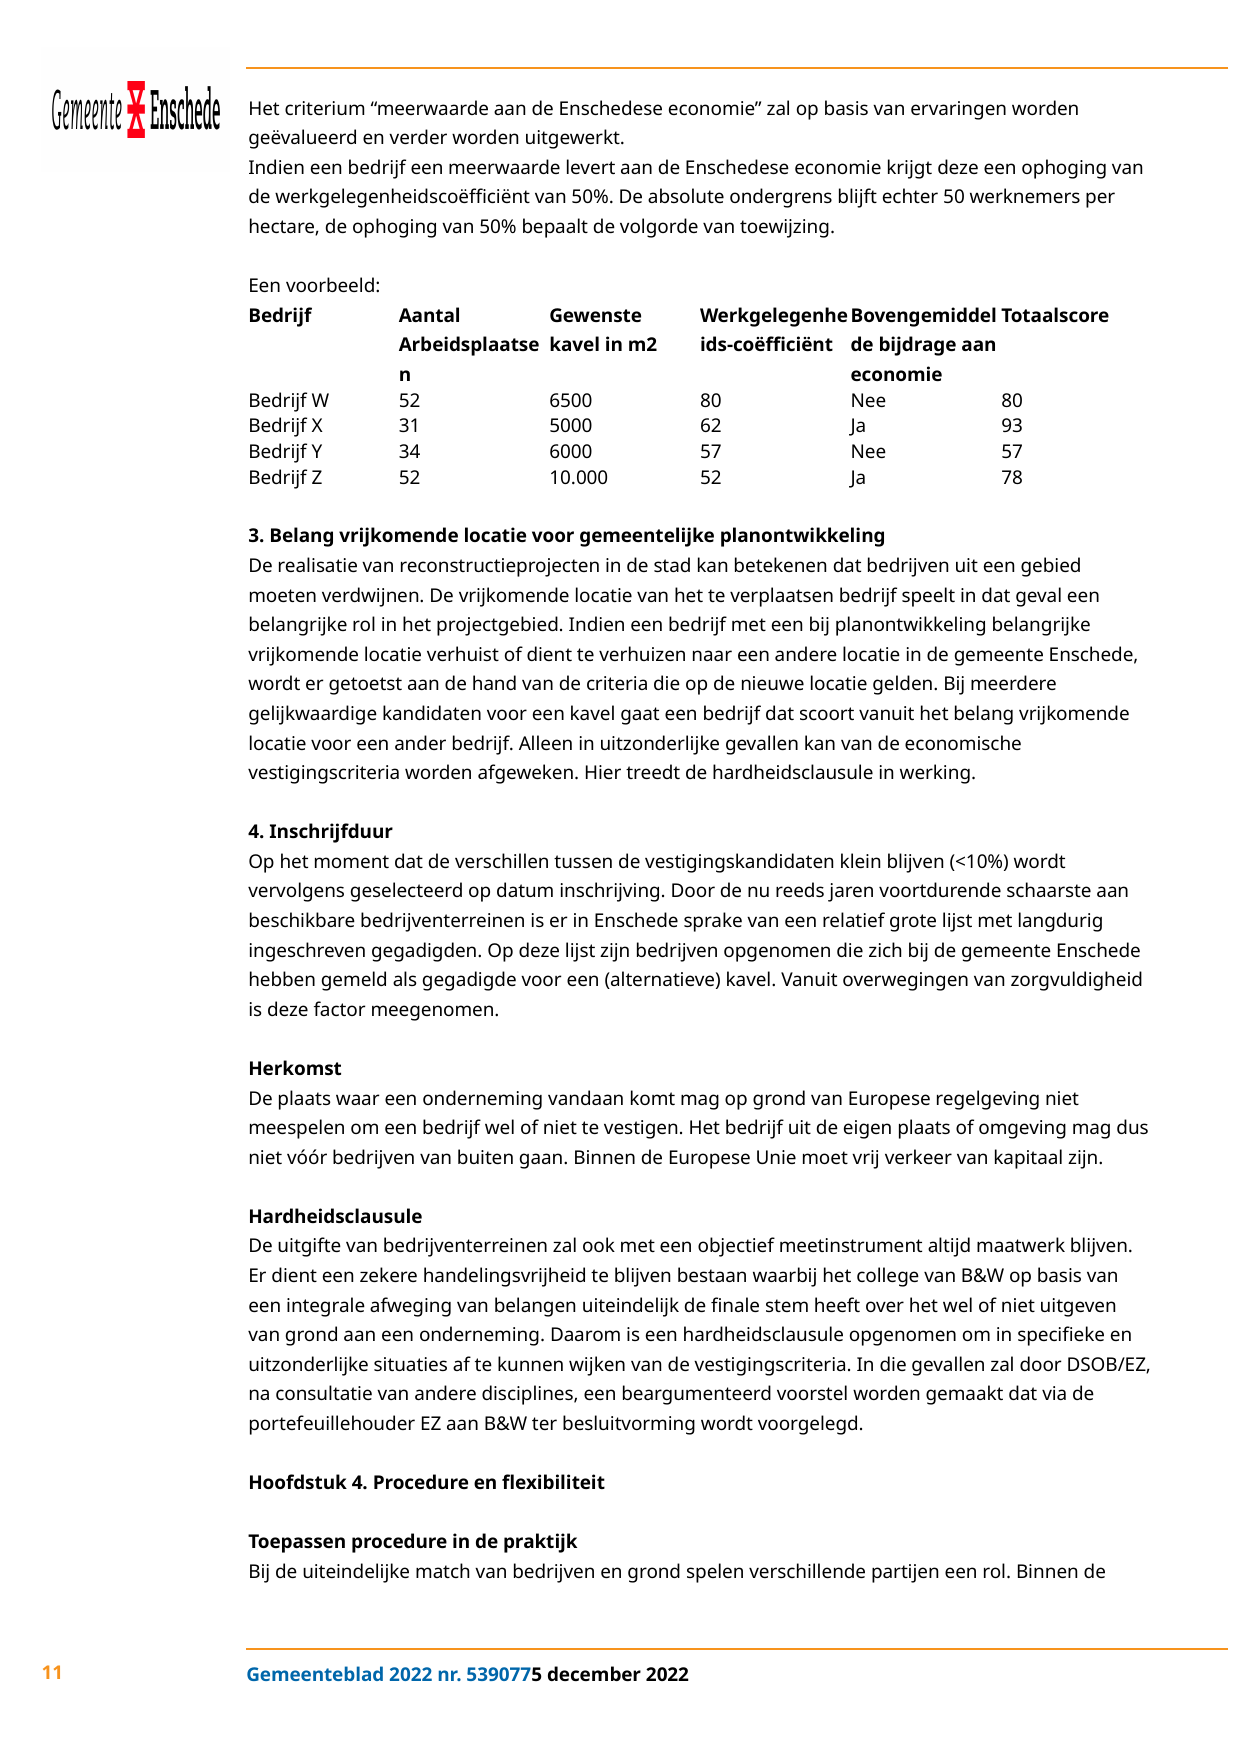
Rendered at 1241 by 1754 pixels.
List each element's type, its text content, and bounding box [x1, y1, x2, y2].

table_cell 6000 [549, 438, 700, 464]
table_cell Ja [850, 464, 1001, 490]
table_cell 78 [1001, 464, 1152, 490]
table_cell Bedrijf Z [248, 464, 398, 490]
table_cell 93 [1001, 413, 1152, 438]
text 3. Belang vrijkomende locatie voor gemeentelijke planontwikkeling [248, 523, 1152, 548]
text De plaats waar een onderneming vandaan komt mag op grond van Europese regelgeving niet meespelen om een bedrijf wel of niet te vestigen. Het bedrijf uit de eigen plaats of omgeving mag dus niet vóór bedrijven van buiten gaan. Binnen de Europese Unie moet vrij verkeer van kapitaal zijn. [248, 1085, 1152, 1169]
table_cell 52 [700, 464, 850, 490]
text De realisatie van reconstructieprojecten in de stad kan betekenen dat bedrijven uit een gebied moeten verdwijnen. De vrijkomende locatie van het te verplaatsen bedrijf speelt in dat geval een belangrijke rol in het projectgebied. Indien een bedrijf met een bij planontwikkeling belangrijke vrijkomende locatie verhuist of dient te verhuizen naar een andere locatie in de gemeente Enschede, wordt er getoetst aan de hand van de criteria die op de nieuwe locatie gelden. Bij meerdere gelijkwaardige kandidaten voor een kavel gaat een bedrijf dat scoort vanuit het belang vrijkomende locatie voor een ander bedrijf. Alleen in uitzonderlijke gevallen kan van de economische vestigingscriteria worden afgeweken. Hier treedt de hardheidsclausule in werking. [248, 552, 1152, 785]
table_cell 6500 [549, 387, 700, 413]
text Bij de uiteindelijke match van bedrijven en grond spelen verschillende partijen een rol. Binnen de [248, 1558, 1152, 1584]
table_cell 34 [399, 438, 549, 464]
table_header Bovengemiddelde bijdrage aan economie [850, 302, 1001, 387]
table_header Bedrijf [248, 302, 398, 387]
table_cell Bedrijf Y [248, 438, 398, 464]
table_header Werkgelegenheids-coëfficiënt [700, 302, 850, 387]
table_cell Nee [850, 438, 1001, 464]
table_cell Bedrijf W [248, 387, 398, 413]
table_cell 80 [700, 387, 850, 413]
table_cell Nee [850, 387, 1001, 413]
picture [41, 47, 231, 172]
table_cell 52 [399, 464, 549, 490]
table_cell 57 [1001, 438, 1152, 464]
table_header Totaalscore [1001, 302, 1152, 387]
table_cell 80 [1001, 387, 1152, 413]
table_header Aantal Arbeidsplaatsen [399, 302, 549, 387]
table_cell 5000 [549, 413, 700, 438]
table_cell 57 [700, 438, 850, 464]
text Toepassen procedure in de praktijk [248, 1528, 1152, 1554]
table_cell Ja [850, 413, 1001, 438]
text Herkomst [248, 1055, 1152, 1081]
text Hardheidsclausule [248, 1203, 1152, 1229]
table_cell 31 [399, 413, 549, 438]
text Het criterium “meerwaarde aan de Enschedese economie” zal op basis van ervaringen worden geëvalueerd en verder worden uitgewerkt. [248, 95, 1152, 150]
table_cell 52 [399, 387, 549, 413]
text 4. Inschrijfduur [248, 818, 1152, 844]
text De uitgifte van bedrijventerreinen zal ook met een objectief meetinstrument altijd maatwerk blijven. Er dient een zekere handelingsvrijheid te blijven bestaan waarbij het college van B&W op basis van een integrale afweging van belangen uiteindelijk de finale stem heeft over het wel of niet uitgeven van grond aan een onderneming. Daarom is een hardheidsclausule opgenomen om in specifieke en uitzonderlijke situaties af te kunnen wijken van de vestigingscriteria. In die gevallen zal door DSOB/EZ, na consultatie van andere disciplines, een beargumenteerd voorstel worden gemaakt dat via de portefeuillehouder EZ aan B&W ter besluitvorming wordt voorgelegd. [248, 1233, 1152, 1436]
text Indien een bedrijf een meerwaarde levert aan de Enschedese economie krijgt deze een ophoging van de werkgelegenheidscoëfficiënt van 50%. De absolute ondergrens blijft echter 50 werknemers per hectare, de ophoging van 50% bepaalt de volgorde van toewijzing. [248, 154, 1152, 239]
table_cell Bedrijf X [248, 413, 398, 438]
text Hoofdstuk 4. Procedure en flexibiliteit [248, 1469, 1152, 1495]
table_cell 62 [700, 413, 850, 438]
table_header Gewenste kavel in m2 [549, 302, 700, 387]
text Op het moment dat de verschillen tussen de vestigingskandidaten klein blijven (<10%) wordt vervolgens geselecteerd op datum inschrijving. Door de nu reeds jaren voortdurende schaarste aan beschikbare bedrijventerreinen is er in Enschede sprake van een relatief grote lijst met langdurig ingeschreven gegadigden. Op deze lijst zijn bedrijven opgenomen die zich bij de gemeente Enschede hebben gemeld als gegadigde voor een (alternatieve) kavel. Vanuit overwegingen van zorgvuldigheid is deze factor meegenomen. [248, 848, 1152, 1022]
text Een voorbeeld: [248, 272, 1152, 298]
table_cell 10.000 [549, 464, 700, 490]
